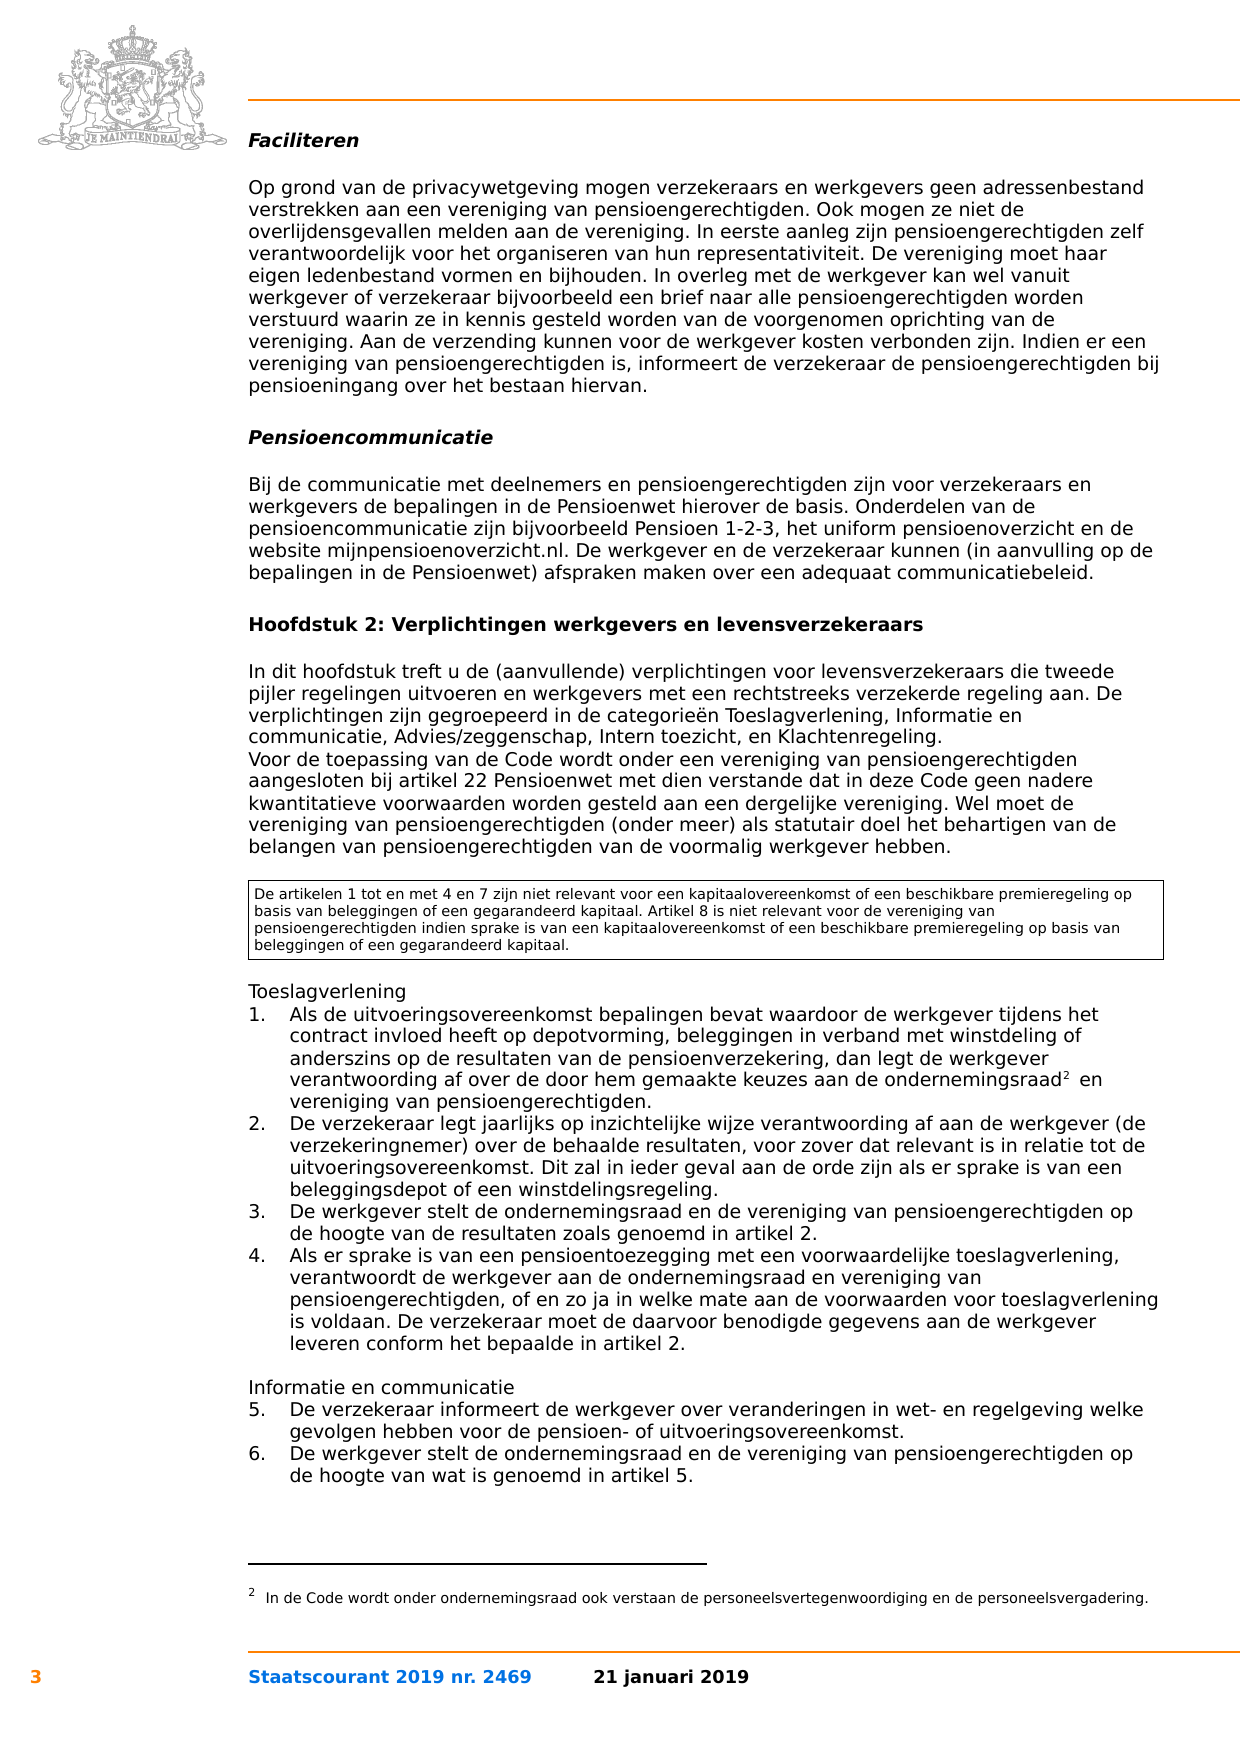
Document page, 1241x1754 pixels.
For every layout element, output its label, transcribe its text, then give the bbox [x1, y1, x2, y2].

text 6. De werkgever stelt de ondernemingsraad en de vereniging van pensioengerechtigden op de hoogte van wat is genoemd in artikel 5. [248, 1443, 1163, 1487]
text 2. De verzekeraar legt jaarlijks op inzichtelijke wijze verantwoording af aan de werkgever (de verzekeringnemer) over de behaalde resultaten, voor zover dat relevant is in relatie tot de uitvoeringsovereenkomst. Dit zal in ieder geval aan de orde zijn als er sprake is van een beleggingsdepot of een winstdelingsregeling. [248, 1113, 1163, 1201]
subtitle Informatie en communicatie [248, 1377, 1163, 1399]
text In dit hoofdstuk treft u de (aanvullende) verplichtingen voor levensverzekeraars die tweede pijler regelingen uitvoeren en werkgevers met een rechtstreeks verzekerde regeling aan. De verplichtingen zijn gegroepeerd in de categorieën Toeslagverlening, Informatie en communicatie, Advies/zeggenschap, Intern toezicht, en Klachtenregeling. [248, 661, 1163, 748]
text 4. Als er sprake is van een pensioentoezegging met een voorwaardelijke toeslagverlening, verantwoordt de werkgever aan de ondernemingsraad en vereniging van pensioengerechtigden, of en zo ja in welke mate aan de voorwaarden voor toeslagverlening is voldaan. De verzekeraar moet de daarvoor benodigde gegevens aan de werkgever leveren conform het bepaalde in artikel 2. [248, 1245, 1163, 1355]
text 1. Als de uitvoeringsovereenkomst bepalingen bevat waardoor de werkgever tijdens het contract invloed heeft op depotvorming, beleggingen in verband met winstdeling of anderszins op de resultaten van de pensioenverzekering, dan legt de werkgever verantwoording af over de door hem gemaakte keuzes aan de ondernemingsraad en vereniging van pensioengerechtigden. [248, 1003, 1163, 1113]
text 3. De werkgever stelt de ondernemingsraad en de vereniging van pensioengerechtigden op de hoogte van de resultaten zoals genoemd in artikel 2. [248, 1201, 1163, 1245]
subtitle Faciliteren [248, 130, 1163, 152]
subtitle Hoofdstuk 2: Verplichtingen werkgevers en levensverzekeraars [248, 613, 1163, 636]
subtitle Pensioencommunicatie [248, 427, 1163, 449]
table_header De artikelen 1 tot en met 4 en 7 zijn niet relevant voor een kapitaalovereenkomst of een beschikbare premieregeling op basis van beleggingen of een gegarandeerd kapitaal. Artikel 8 is niet relevant voor de vereniging van pensioengerechtigden indien sprake is van een kapitaalovereenkomst of een beschikbare premieregeling op basis van beleggingen of een gegarandeerd kapitaal. [249, 881, 1163, 958]
text Voor de toepassing van de Code wordt onder een vereniging van pensioengerechtigden aangesloten bij artikel 22 Pensioenwet met dien verstande dat in deze Code geen nadere kwantitatieve voorwaarden worden gesteld aan een dergelijke vereniging. Wel moet de vereniging van pensioengerechtigden (onder meer) als statutair doel het behartigen van de belangen van pensioengerechtigden van de voormalig werkgever hebben. [248, 748, 1163, 858]
text In de Code wordt onder ondernemingsraad ook verstaan de personeelsvertegenwoordiging en de personeelsvergadering. [248, 1586, 1163, 1608]
subtitle Toeslagverlening [248, 981, 1163, 1003]
text Op grond van de privacywetgeving mogen verzekeraars en werkgevers geen adressenbestand verstrekken aan een vereniging van pensioengerechtigden. Ook mogen ze niet de overlijdensgevallen melden aan de vereniging. In eerste aanleg zijn pensioengerechtigden zelf verantwoordelijk voor het organiseren van hun representativiteit. De vereniging moet haar eigen ledenbestand vormen en bijhouden. In overleg met de werkgever kan wel vanuit werkgever of verzekeraar bijvoorbeeld een brief naar alle pensioengerechtigden worden verstuurd waarin ze in kennis gesteld worden van de voorgenomen oprichting van de vereniging. Aan de verzending kunnen voor de werkgever kosten verbonden zijn. Indien er een vereniging van pensioengerechtigden is, informeert de verzekeraar de pensioengerechtigden bij pensioeningang over het bestaan hiervan. [248, 177, 1163, 397]
text Bij de communicatie met deelnemers en pensioengerechtigden zijn voor verzekeraars en werkgevers de bepalingen in de Pensioenwet hierover de basis. Onderdelen van de pensioencommunicatie zijn bijvoorbeeld Pensioen 1-2-3, het uniform pensioenoverzicht en de website mijnpensioenoverzicht.nl. De werkgever en de verzekeraar kunnen (in aanvulling op de bepalingen in de Pensioenwet) afspraken maken over een adequaat communicatiebeleid. [248, 474, 1163, 583]
text 5. De verzekeraar informeert de werkgever over veranderingen in wet- en regelgeving welke gevolgen hebben voor de pensioen- of uitvoeringsovereenkomst. [248, 1399, 1163, 1443]
picture [38, 25, 227, 150]
